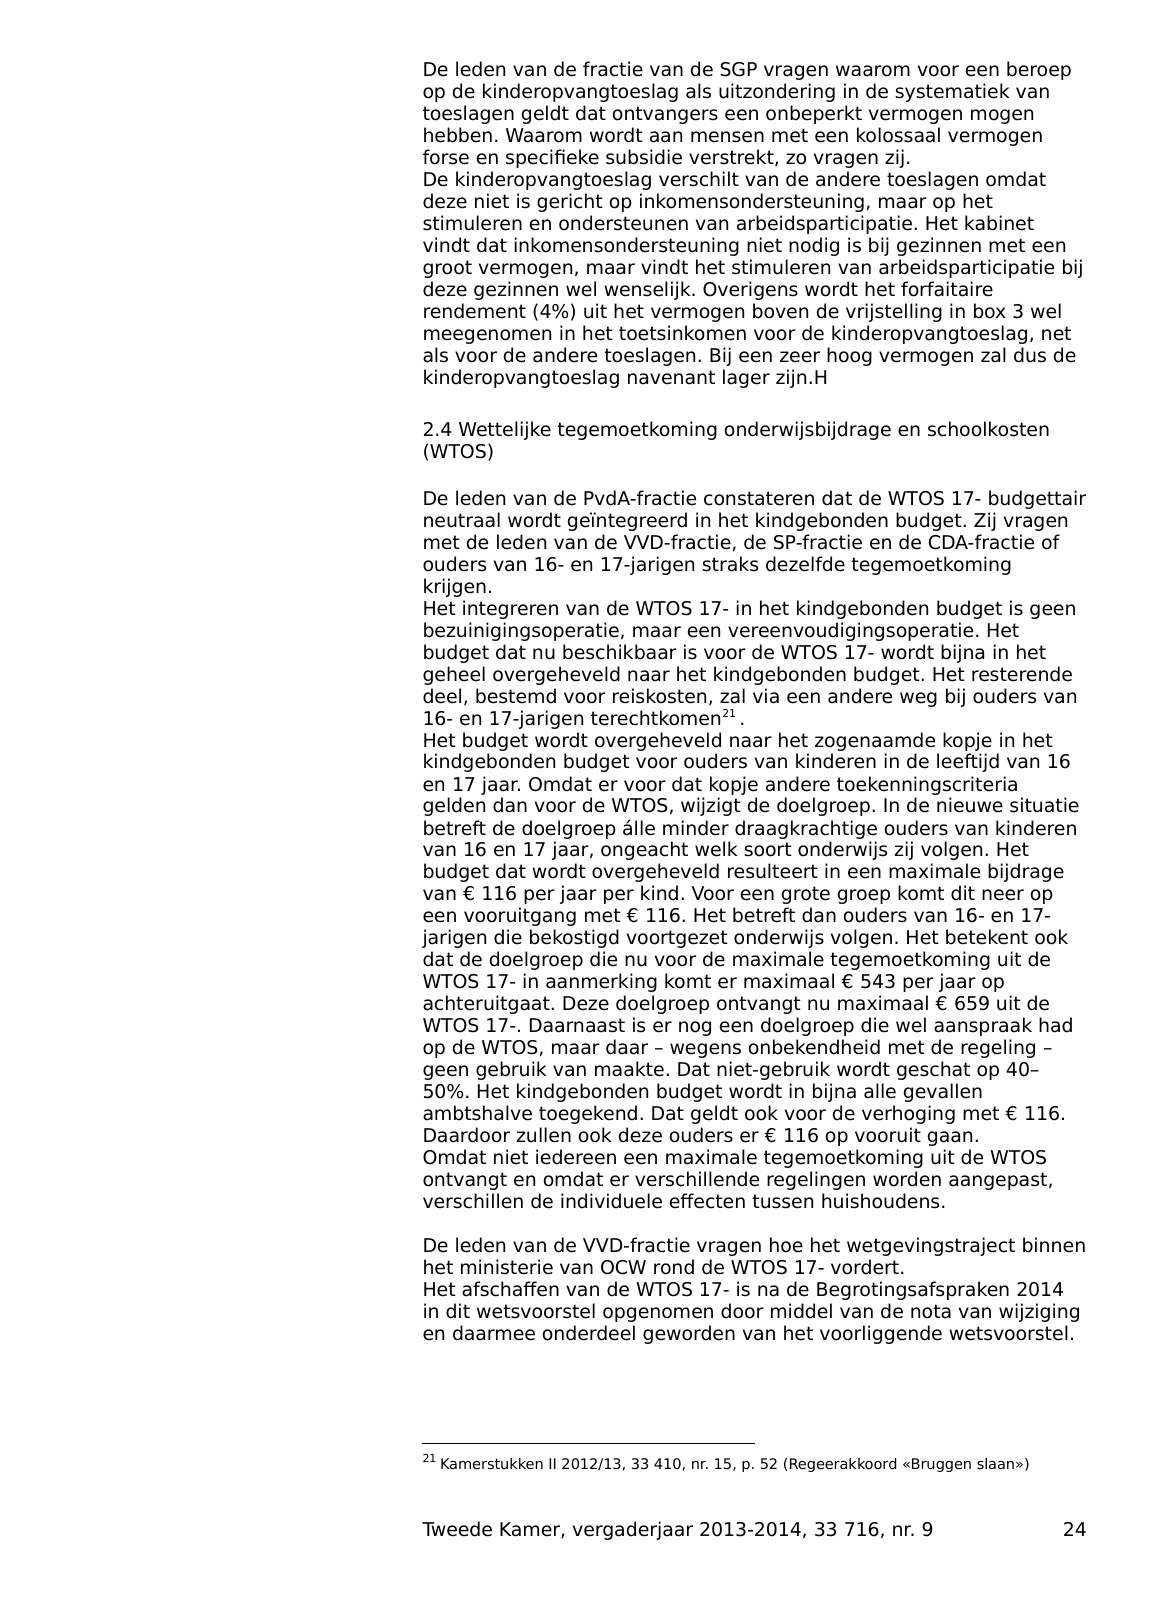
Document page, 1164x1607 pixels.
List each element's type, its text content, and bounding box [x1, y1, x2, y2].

text De kinderopvangtoeslag verschilt van de andere toeslagen omdat deze niet is gericht op inkomensondersteuning, maar op het stimuleren en ondersteunen van arbeidsparticipatie. Het kabinet vindt dat inkomensondersteuning niet nodig is bij gezinnen met een groot vermogen, maar vindt het stimuleren van arbeidsparticipatie bij deze gezinnen wel wenselijk. Overigens wordt het forfaitaire rendement (4%) uit het vermogen boven de vrijstelling in box 3 wel meegenomen in het toetsinkomen voor de kinderopvangtoeslag, net als voor de andere toeslagen. Bij een zeer hoog vermogen zal dus de kinderopvangtoeslag navenant lager zijn.H [422, 169, 1087, 389]
subtitle 2.4 Wettelijke tegemoetkoming onderwijsbijdrage en schoolkosten (WTOS) [422, 419, 1087, 463]
text De leden van de VVD-fractie vragen hoe het wetgevingstraject binnen het ministerie van OCW rond de WTOS 17- vordert. [422, 1235, 1087, 1279]
text Het integreren van de WTOS 17- in het kindgebonden budget is geen bezuinigingsoperatie, maar een vereenvoudigingsoperatie. Het budget dat nu beschikbaar is voor de WTOS 17- wordt bijna in het geheel overgeheveld naar het kindgebonden budget. Het resterende deel, bestemd voor reiskosten, zal via een andere weg bij ouders van 16- en 17-jarigen terechtkomen. [422, 598, 1087, 729]
text De leden van de fractie van de SGP vragen waarom voor een beroep op de kinderopvangtoeslag als uitzondering in de systematiek van toeslagen geldt dat ontvangers een onbeperkt vermogen mogen hebben. Waarom wordt aan mensen met een kolossaal vermogen forse en specifieke subsidie verstrekt, zo vragen zij. [422, 59, 1087, 169]
text De leden van de PvdA-fractie constateren dat de WTOS 17- budgettair neutraal wordt geïntegreerd in het kindgebonden budget. Zij vragen met de leden van de VVD-fractie, de SP-fractie en de CDA-fractie of ouders van 16- en 17-jarigen straks dezelfde tegemoetkoming krijgen. [422, 488, 1087, 598]
text Het afschaffen van de WTOS 17- is na de Begrotingsafspraken 2014 in dit wetsvoorstel opgenomen door middel van de nota van wijziging en daarmee onderdeel geworden van het voorliggende wetsvoorstel. [422, 1279, 1087, 1345]
text Omdat niet iedereen een maximale tegemoetkoming uit de WTOS ontvangt en omdat er verschillende regelingen worden aangepast, verschillen de individuele effecten tussen huishoudens. [422, 1147, 1087, 1213]
text Het budget wordt overgeheveld naar het zogenaamde kopje in het kindgebonden budget voor ouders van kinderen in de leeftijd van 16 en 17 jaar. Omdat er voor dat kopje andere toekenningscriteria gelden dan voor de WTOS, wijzigt de doelgroep. In de nieuwe situatie betreft de doelgroep álle minder draagkrachtige ouders van kinderen van 16 en 17 jaar, ongeacht welk soort onderwijs zij volgen. Het budget dat wordt overgeheveld resulteert in een maximale bijdrage van € 116 per jaar per kind. Voor een grote groep komt dit neer op een vooruitgang met € 116. Het betreft dan ouders van 16- en 17-jarigen die bekostigd voortgezet onderwijs volgen. Het betekent ook dat de doelgroep die nu voor de maximale tegemoetkoming uit de WTOS 17- in aanmerking komt er maximaal € 543 per jaar op achteruitgaat. Deze doelgroep ontvangt nu maximaal € 659 uit de WTOS 17-. Daarnaast is er nog een doelgroep die wel aanspraak had op de WTOS, maar daar – wegens onbekendheid met de regeling – geen gebruik van maakte. Dat niet-gebruik wordt geschat op 40–50%. Het kindgebonden budget wordt in bijna alle gevallen ambtshalve toegekend. Dat geldt ook voor de verhoging met € 116. Daardoor zullen ook deze ouders er € 116 op vooruit gaan. [422, 729, 1087, 1147]
text Kamerstukken II 2012/13, 33 410, nr. 15, p. 52 (Regeerakkoord «Bruggen slaan») [422, 1452, 1087, 1474]
